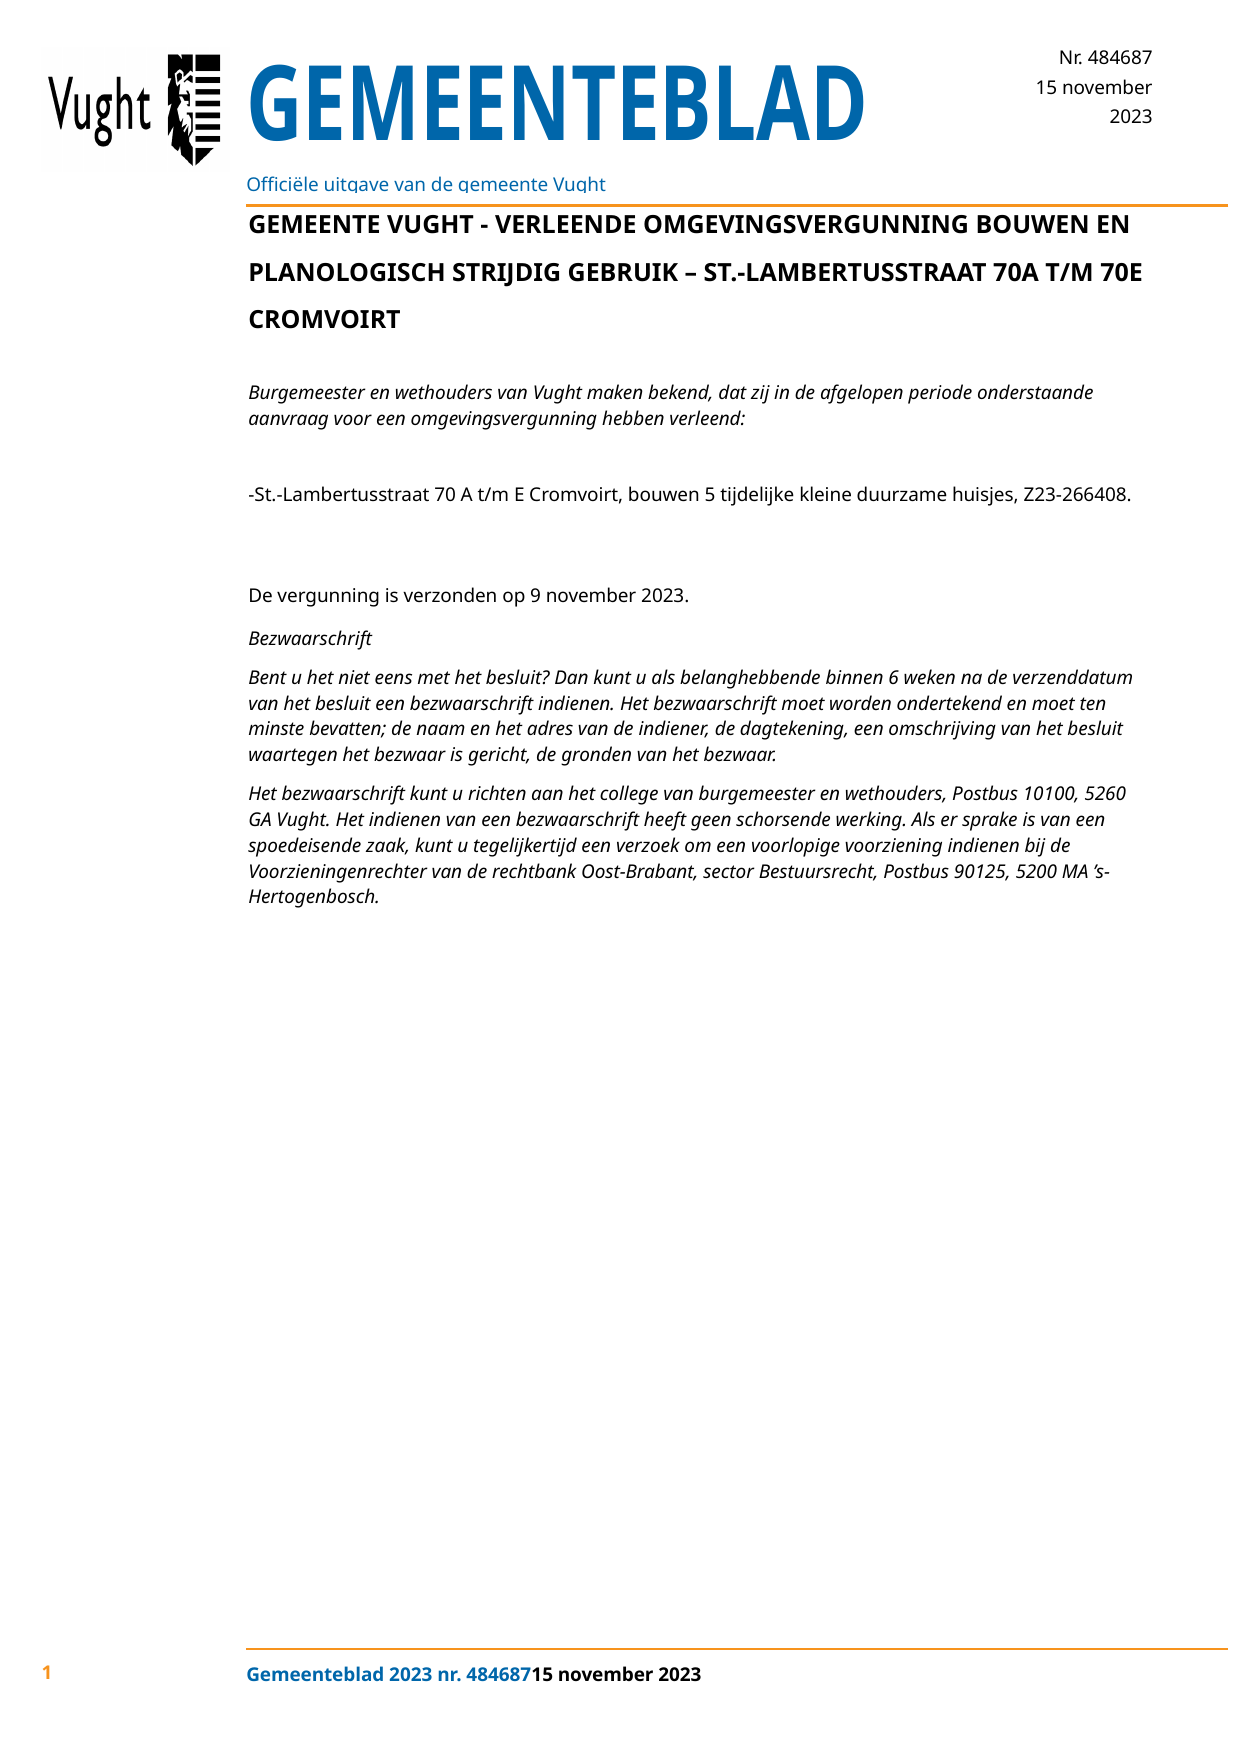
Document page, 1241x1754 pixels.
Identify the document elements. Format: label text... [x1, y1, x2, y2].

picture [41, 47, 231, 172]
text -St.-Lambertusstraat 70 A t/m E Cromvoirt, bouwen 5 tijdelijke kleine duurzame huisjes, Z23-266408. [248, 481, 1152, 507]
text Bezwaarschrift [248, 625, 1152, 651]
text De vergunning is verzonden op 9 november 2023. [248, 582, 1152, 607]
text GEMEENTE VUGHT - VERLEENDE OMGEVINGSVERGUNNING BOUWEN EN PLANOLOGISCH STRIJDIG GEBRUIK – ST.-LAMBERTUSSTRAAT 70A T/M 70E CROMVOIRT [248, 207, 1152, 336]
text Burgemeester en wethouders van Vught maken bekend, dat zij in de afgelopen periode onderstaande aanvraag voor een omgevingsvergunning hebben verleend: [248, 379, 1152, 431]
text Bent u het niet eens met het besluit? Dan kunt u als belanghebbende binnen 6 weken na de verzenddatum van het besluit een bezwaarschrift indienen. Het bezwaarschrift moet worden ondertekend en moet ten minste bevatten; de naam en het adres van de indiener, de dagtekening, een omschrijving van het besluit waartegen het bezwaar is gericht, de gronden van het bezwaar. [248, 664, 1152, 767]
text Het bezwaarschrift kunt u richten aan het college van burgemeester en wethouders, Postbus 10100, 5260 GA Vught. Het indienen van een bezwaarschrift heeft geen schorsende werking. Als er sprake is van een spoedeisende zaak, kunt u tegelijkertijd een verzoek om een voorlopige voorziening indienen bij de Voorzieningenrechter van de rechtbank Oost-Brabant, sector Bestuursrecht, Postbus 90125, 5200 MA ’s-Hertogenbosch. [248, 781, 1152, 909]
